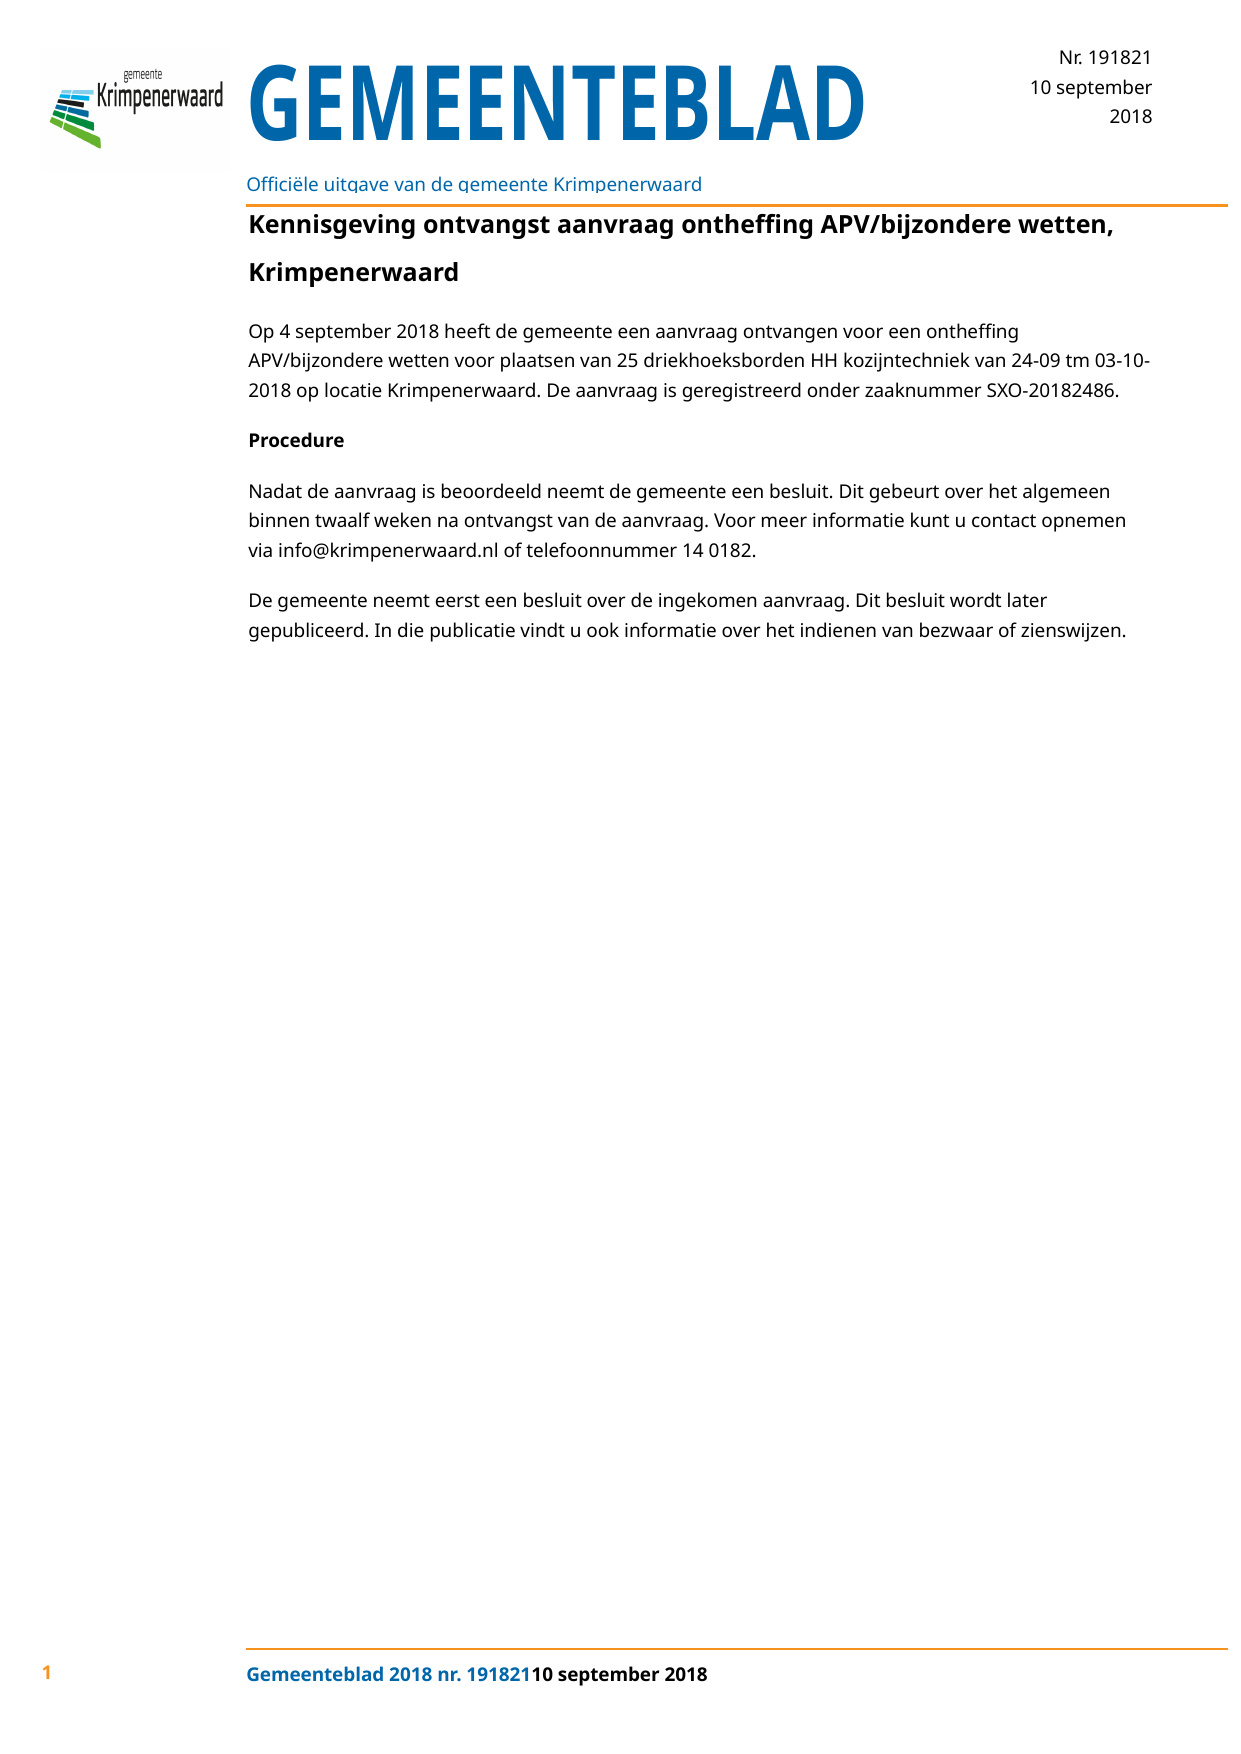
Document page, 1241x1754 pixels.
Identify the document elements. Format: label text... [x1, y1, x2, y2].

text Nadat de aanvraag is beoordeeld neemt de gemeente een besluit. Dit gebeurt over het algemeen binnen twaalf weken na ontvangst van de aanvraag. Voor meer informatie kunt u contact opnemen via info@krimpenerwaard.nl of telefoonnummer 14 0182. [248, 478, 1152, 563]
picture [41, 47, 231, 172]
text Kennisgeving ontvangst aanvraag ontheffing APV/bijzondere wetten, Krimpenerwaard [248, 207, 1152, 288]
text De gemeente neemt eerst een besluit over de ingekomen aanvraag. Dit besluit wordt later gepubliceerd. In die publicatie vindt u ook informatie over het indienen van bezwaar of zienswijzen. [248, 587, 1152, 643]
text Procedure [248, 427, 1152, 453]
text Op 4 september 2018 heeft de gemeente een aanvraag ontvangen voor een ontheffing APV/bijzondere wetten voor plaatsen van 25 driekhoeksborden HH kozijntechniek van 24-09 tm 03-10-2018 op locatie Krimpenerwaard. De aanvraag is geregistreerd onder zaaknummer SXO-20182486. [248, 318, 1152, 403]
